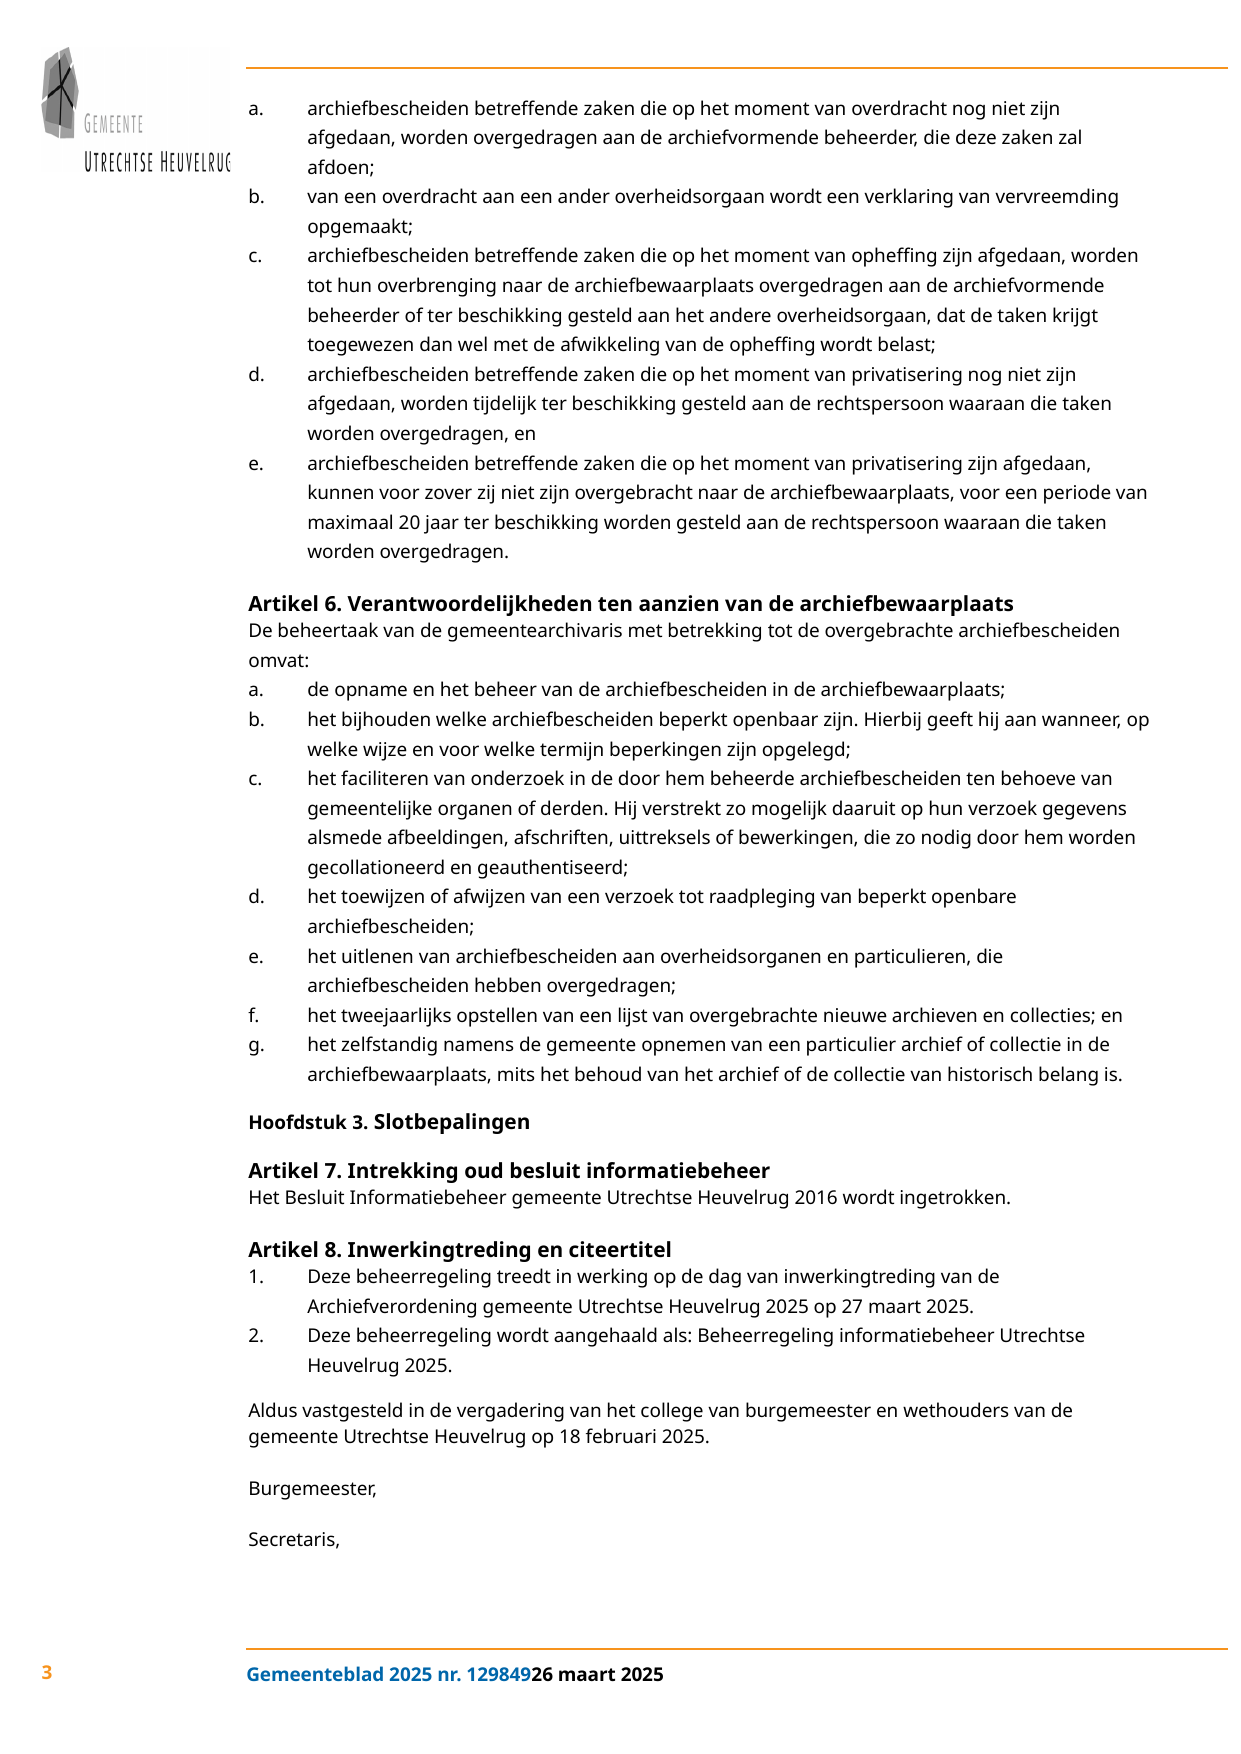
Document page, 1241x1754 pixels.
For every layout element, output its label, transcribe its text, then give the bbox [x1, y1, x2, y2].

text Artikel 6. Verantwoordelijkheden ten aanzien van de archiefbewaarplaats [248, 589, 1152, 617]
text De beheertaak van de gemeentearchivaris met betrekking tot de overgebrachte archiefbescheiden omvat: [248, 617, 1152, 673]
list het faciliteren van onderzoek in de door hem beheerde archiefbescheiden ten behoeve van gemeentelijke organen of derden. Hij verstrekt zo mogelijk daaruit op hun verzoek gegevens alsmede afbeeldingen, afschriften, uittreksels of bewerkingen, die zo nodig door hem worden gecollationeerd en geauthentiseerd; [248, 765, 1152, 880]
list archiefbescheiden betreffende zaken die op het moment van privatisering nog niet zijn afgedaan, worden tijdelijk ter beschikking gesteld aan de rechtspersoon waaraan die taken worden overgedragen, en [248, 361, 1152, 446]
list Deze beheerregeling wordt aangehaald als: Beheerregeling informatiebeheer Utrechtse Heuvelrug 2025. [248, 1322, 1152, 1378]
list het zelfstandig namens de gemeente opnemen van een particulier archief of collectie in de archiefbewaarplaats, mits het behoud van het archief of de collectie van historisch belang is. [248, 1032, 1152, 1087]
text Aldus vastgesteld in de vergadering van het college van burgemeester en wethouders van de gemeente Utrechtse Heuvelrug op 18 februari 2025. [248, 1398, 1152, 1449]
list archiefbescheiden betreffende zaken die op het moment van overdracht nog niet zijn afgedaan, worden overgedragen aan de archiefvormende beheerder, die deze zaken zal afdoen; [248, 95, 1152, 180]
text Burgemeester, [248, 1475, 1152, 1501]
picture [41, 47, 231, 172]
list het tweejaarlijks opstellen van een lijst van overgebrachte nieuwe archieven en collecties; en [248, 1002, 1152, 1028]
text Artikel 8. Inwerkingtreding en citeertitel [248, 1235, 1152, 1263]
list de opname en het beheer van de archiefbescheiden in de archiefbewaarplaats; [248, 677, 1152, 702]
list het bijhouden welke archiefbescheiden beperkt openbaar zijn. Hierbij geeft hij aan wanneer, op welke wijze en voor welke termijn beperkingen zijn opgelegd; [248, 706, 1152, 761]
text Het Besluit Informatiebeheer gemeente Utrechtse Heuvelrug 2016 wordt ingetrokken. [248, 1184, 1152, 1210]
list het uitlenen van archiefbescheiden aan overheidsorganen en particulieren, die archiefbescheiden hebben overgedragen; [248, 943, 1152, 998]
text Hoofdstuk 3. Slotbepalingen [248, 1107, 1152, 1135]
list het toewijzen of afwijzen van een verzoek tot raadpleging van beperkt openbare archiefbescheiden; [248, 884, 1152, 939]
text Secretaris, [248, 1526, 1152, 1552]
text Artikel 7. Intrekking oud besluit informatiebeheer [248, 1156, 1152, 1184]
list van een overdracht aan een ander overheidsorgaan wordt een verklaring van vervreemding opgemaakt; [248, 183, 1152, 239]
list Deze beheerregeling treedt in werking op de dag van inwerkingtreding van de Archiefverordening gemeente Utrechtse Heuvelrug 2025 op 27 maart 2025. [248, 1263, 1152, 1319]
list archiefbescheiden betreffende zaken die op het moment van privatisering zijn afgedaan, kunnen voor zover zij niet zijn overgebracht naar de archiefbewaarplaats, voor een periode van maximaal 20 jaar ter beschikking worden gesteld aan de rechtspersoon waaraan die taken worden overgedragen. [248, 450, 1152, 564]
list archiefbescheiden betreffende zaken die op het moment van opheffing zijn afgedaan, worden tot hun overbrenging naar de archiefbewaarplaats overgedragen aan de archiefvormende beheerder of ter beschikking gesteld aan het andere overheidsorgaan, dat de taken krijgt toegewezen dan wel met de afwikkeling van de opheffing wordt belast; [248, 243, 1152, 357]
